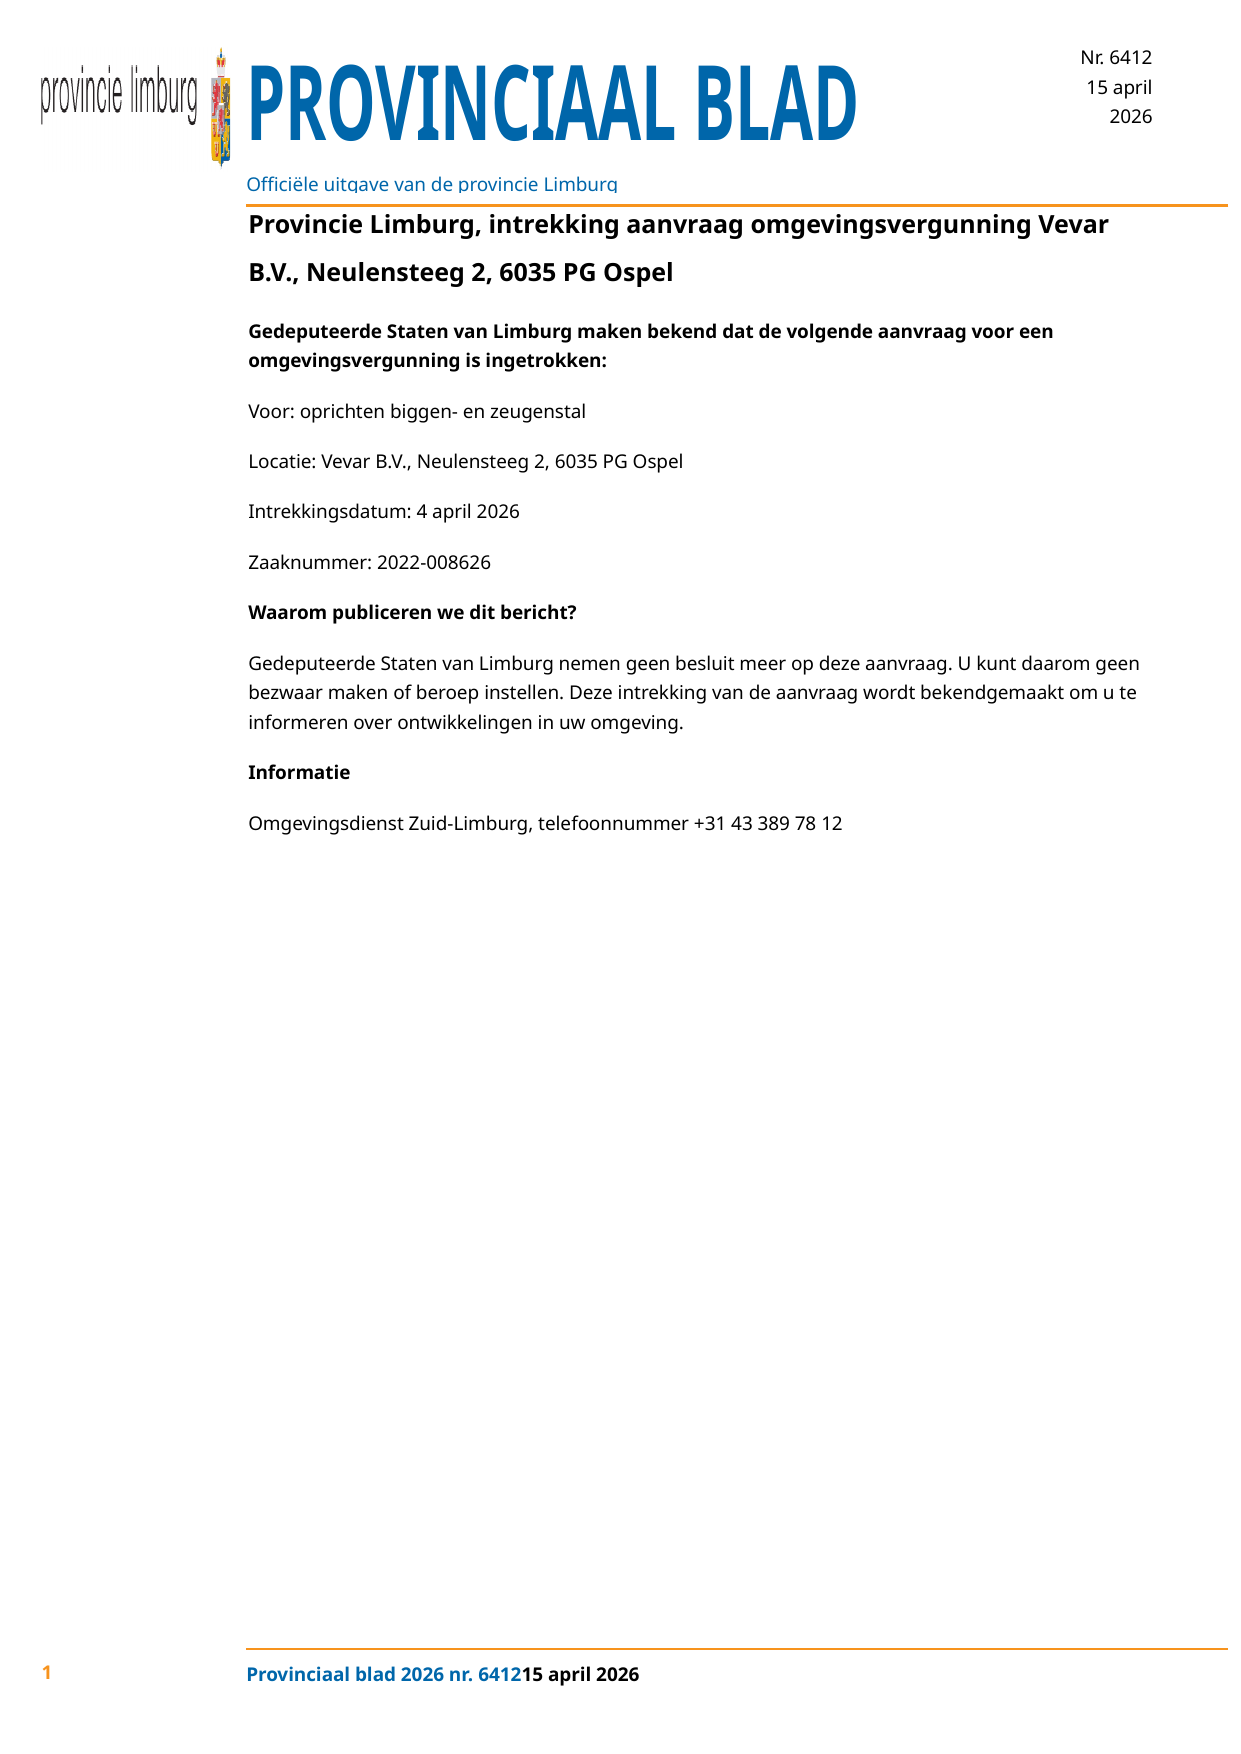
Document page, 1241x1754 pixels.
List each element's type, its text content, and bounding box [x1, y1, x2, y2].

text Omgevingsdienst Zuid-Limburg, telefoonnummer +31 43 389 78 12 [248, 810, 1152, 836]
text Voor: oprichten biggen- en zeugenstal [248, 398, 1152, 424]
text Intrekkingsdatum: 4 april 2026 [248, 499, 1152, 524]
text Informatie [248, 759, 1152, 785]
text Locatie: Vevar B.V., Neulensteeg 2, 6035 PG Ospel [248, 448, 1152, 474]
text Zaaknummer: 2022-008626 [248, 549, 1152, 575]
text Gedeputeerde Staten van Limburg maken bekend dat de volgende aanvraag voor een omgevingsvergunning is ingetrokken: [248, 318, 1152, 373]
picture [41, 47, 231, 172]
text Gedeputeerde Staten van Limburg nemen geen besluit meer op deze aanvraag. U kunt daarom geen bezwaar maken of beroep instellen. Deze intrekking van de aanvraag wordt bekendgemaakt om u te informeren over ontwikkelingen in uw omgeving. [248, 650, 1152, 735]
text Provincie Limburg, intrekking aanvraag omgevingsvergunning Vevar B.V., Neulensteeg 2, 6035 PG Ospel [248, 207, 1152, 288]
text Waarom publiceren we dit bericht? [248, 599, 1152, 625]
